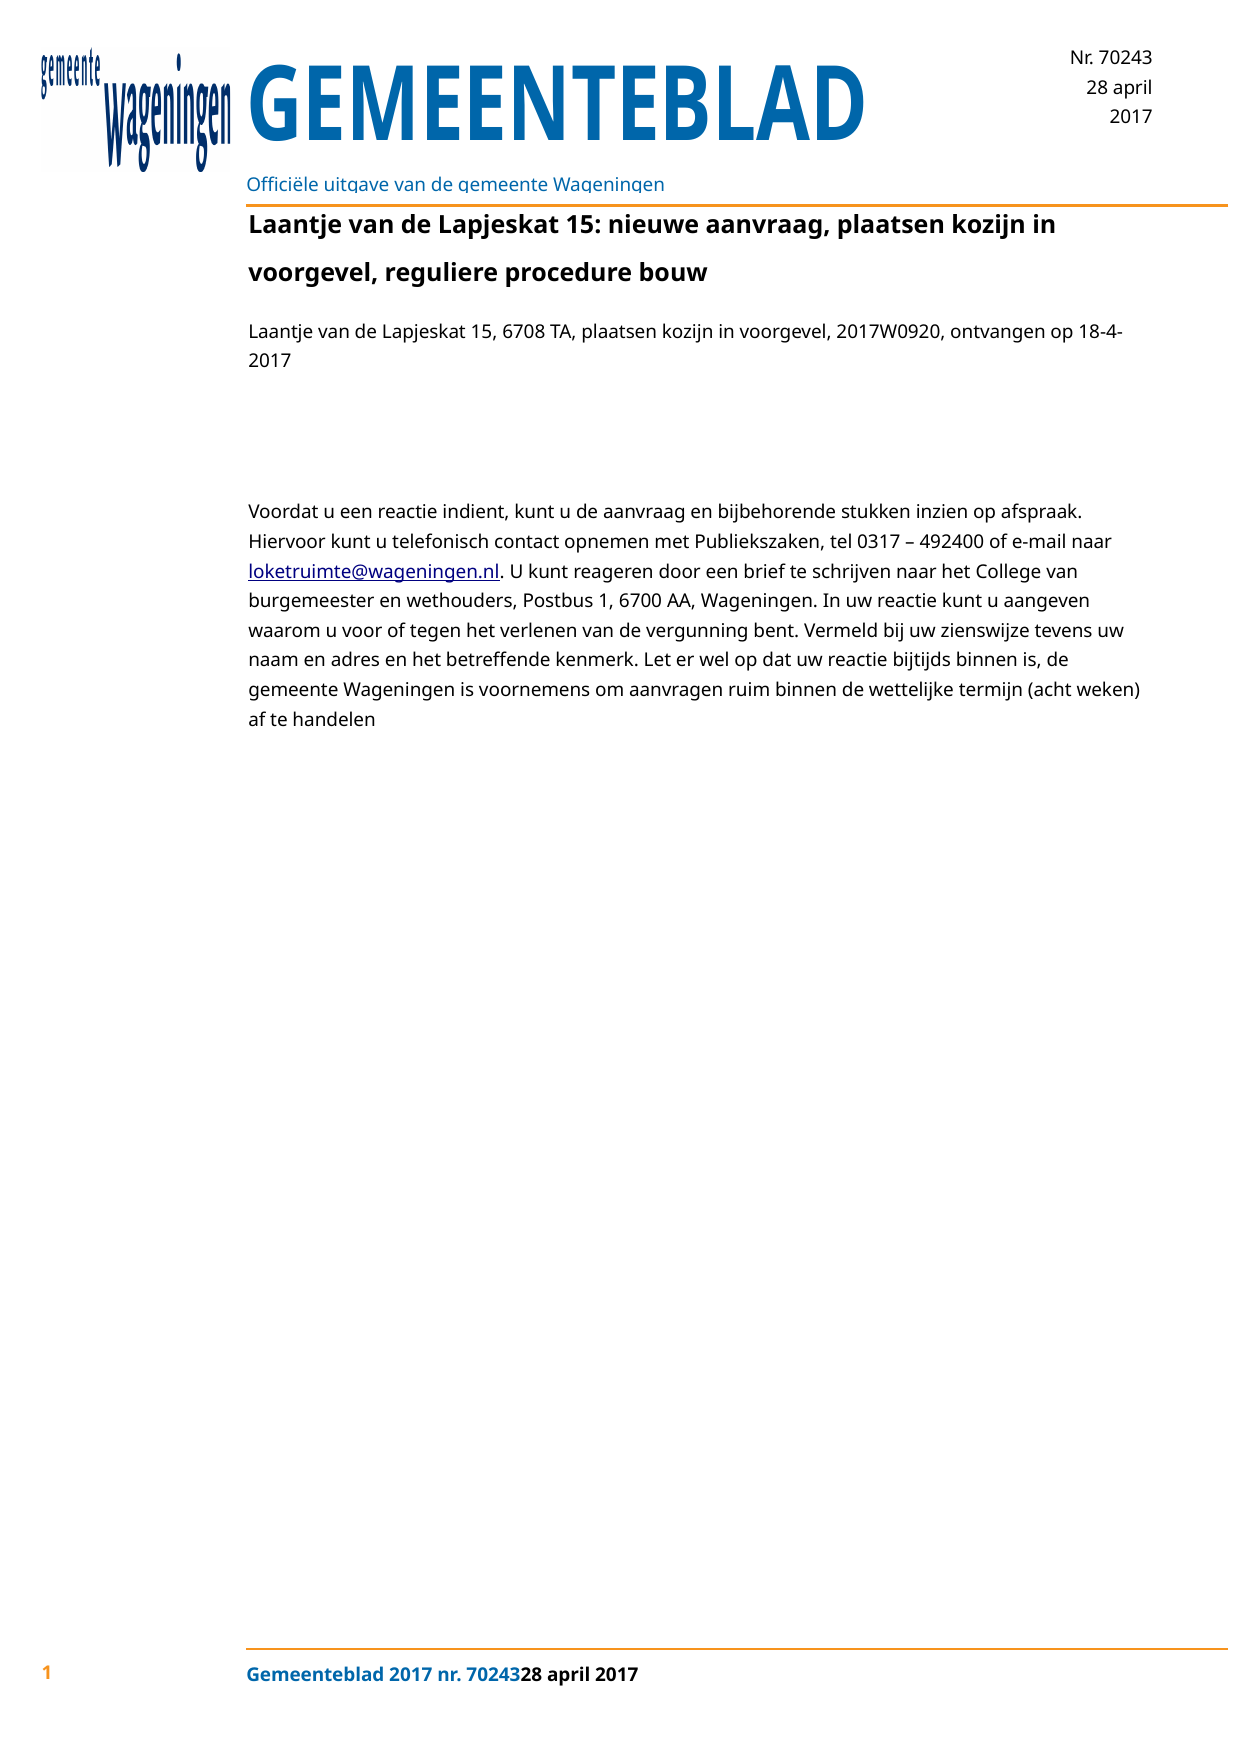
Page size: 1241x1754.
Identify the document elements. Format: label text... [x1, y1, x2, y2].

text Laantje van de Lapjeskat 15: nieuwe aanvraag, plaatsen kozijn in voorgevel, reguliere procedure bouw [248, 207, 1152, 288]
text Laantje van de Lapjeskat 15, 6708 TA, plaatsen kozijn in voorgevel, 2017W0920, ontvangen op 18-4-2017 [248, 318, 1152, 373]
picture [41, 47, 231, 172]
text Voordat u een reactie indient, kunt u de aanvraag en bijbehorende stukken inzien op afspraak. Hiervoor kunt u telefonisch contact opnemen met Publiekszaken, tel 0317 – 492400 of e-mail naar loketruimte@wageningen.nl. U kunt reageren door een brief te schrijven naar het College van burgemeester en wethouders, Postbus 1, 6700 AA, Wageningen. In uw reactie kunt u aangeven waarom u voor of tegen het verlenen van de vergunning bent. Vermeld bij uw zienswijze tevens uw naam en adres en het betreffende kenmerk. Let er wel op dat uw reactie bijtijds binnen is, de gemeente Wageningen is voornemens om aanvragen ruim binnen de wettelijke termijn (acht weken) af te handelen [248, 499, 1152, 732]
